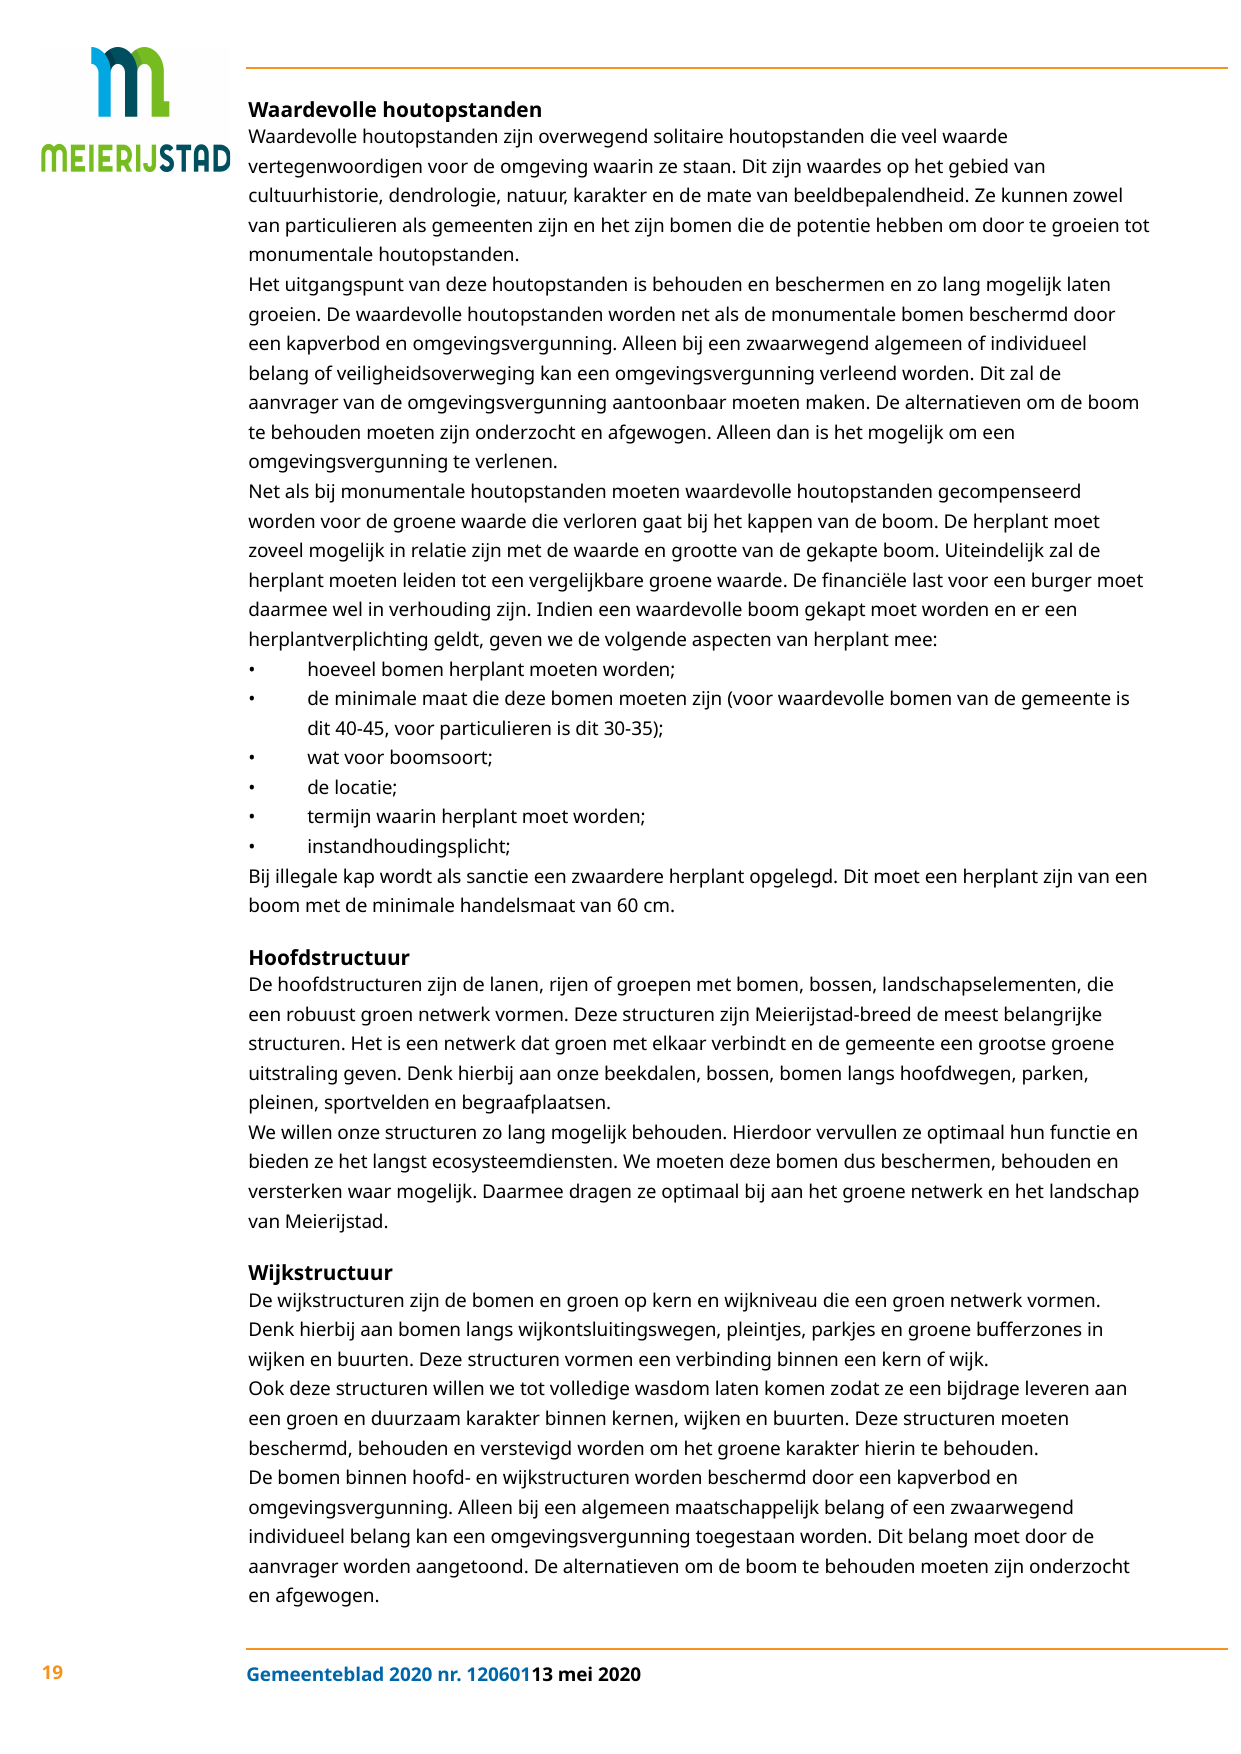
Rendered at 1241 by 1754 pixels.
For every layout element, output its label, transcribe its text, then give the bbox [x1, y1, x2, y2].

text Het uitgangspunt van deze houtopstanden is behouden en beschermen en zo lang mogelijk laten groeien. De waardevolle houtopstanden worden net als de monumentale bomen beschermd door een kapverbod en omgevingsvergunning. Alleen bij een zwaarwegend algemeen of individueel belang of veiligheidsoverweging kan een omgevingsvergunning verleend worden. Dit zal de aanvrager van de omgevingsvergunning aantoonbaar moeten maken. De alternatieven om de boom te behouden moeten zijn onderzocht en afgewogen. Alleen dan is het mogelijk om een omgevingsvergunning te verlenen. [248, 271, 1152, 474]
text Net als bij monumentale houtopstanden moeten waardevolle houtopstanden gecompenseerd worden voor de groene waarde die verloren gaat bij het kappen van de boom. De herplant moet zoveel mogelijk in relatie zijn met de waarde en grootte van de gekapte boom. Uiteindelijk zal de herplant moeten leiden tot een vergelijkbare groene waarde. De financiële last voor een burger moet daarmee wel in verhouding zijn. Indien een waardevolle boom gekapt moet worden en er een herplantverplichting geldt, geven we de volgende aspecten van herplant mee: [248, 478, 1152, 652]
list de minimale maat die deze bomen moeten zijn (voor waardevolle bomen van de gemeente is dit 40-45, voor particulieren is dit 30-35); [248, 685, 1152, 741]
text De bomen binnen hoofd- en wijkstructuren worden beschermd door een kapverbod en omgevingsvergunning. Alleen bij een algemeen maatschappelijk belang of een zwaarwegend individueel belang kan een omgevingsvergunning toegestaan worden. Dit belang moet door de aanvrager worden aangetoond. De alternatieven om de boom te behouden moeten zijn onderzocht en afgewogen. [248, 1464, 1152, 1608]
list hoeveel bomen herplant moeten worden; [248, 656, 1152, 681]
list wat voor boomsoort; [248, 744, 1152, 770]
list termijn waarin herplant moet worden; [248, 804, 1152, 829]
text Waardevolle houtopstanden [248, 95, 1152, 123]
list de locatie; [248, 774, 1152, 800]
text Hoofdstructuur [248, 943, 1152, 971]
text Bij illegale kap wordt als sanctie een zwaardere herplant opgelegd. Dit moet een herplant zijn van een boom met de minimale handelsmaat van 60 cm. [248, 863, 1152, 918]
text Ook deze structuren willen we tot volledige wasdom laten komen zodat ze een bijdrage leveren aan een groen en duurzaam karakter binnen kernen, wijken en buurten. Deze structuren moeten beschermd, behouden en verstevigd worden om het groene karakter hierin te behouden. [248, 1376, 1152, 1460]
text We willen onze structuren zo lang mogelijk behouden. Hierdoor vervullen ze optimaal hun functie en bieden ze het langst ecosysteemdiensten. We moeten deze bomen dus beschermen, behouden en versterken waar mogelijk. Daarmee dragen ze optimaal bij aan het groene netwerk en het landschap van Meierijstad. [248, 1119, 1152, 1234]
list instandhoudingsplicht; [248, 833, 1152, 859]
text Wijkstructuur [248, 1258, 1152, 1287]
text Waardevolle houtopstanden zijn overwegend solitaire houtopstanden die veel waarde vertegenwoordigen voor de omgeving waarin ze staan. Dit zijn waardes op het gebied van cultuurhistorie, dendrologie, natuur, karakter en de mate van beeldbepalendheid. Ze kunnen zowel van particulieren als gemeenten zijn en het zijn bomen die de potentie hebben om door te groeien tot monumentale houtopstanden. [248, 123, 1152, 267]
text De wijkstructuren zijn de bomen en groen op kern en wijkniveau die een groen netwerk vormen. Denk hierbij aan bomen langs wijkontsluitingswegen, pleintjes, parkjes en groene bufferzones in wijken en buurten. Deze structuren vormen een verbinding binnen een kern of wijk. [248, 1287, 1152, 1372]
text De hoofdstructuren zijn de lanen, rijen of groepen met bomen, bossen, landschapselementen, die een robuust groen netwerk vormen. Deze structuren zijn Meierijstad-breed de meest belangrijke structuren. Het is een netwerk dat groen met elkaar verbindt en de gemeente een grootse groene uitstraling geven. Denk hierbij aan onze beekdalen, bossen, bomen langs hoofdwegen, parken, pleinen, sportvelden en begraafplaatsen. [248, 971, 1152, 1115]
picture [41, 47, 231, 172]
